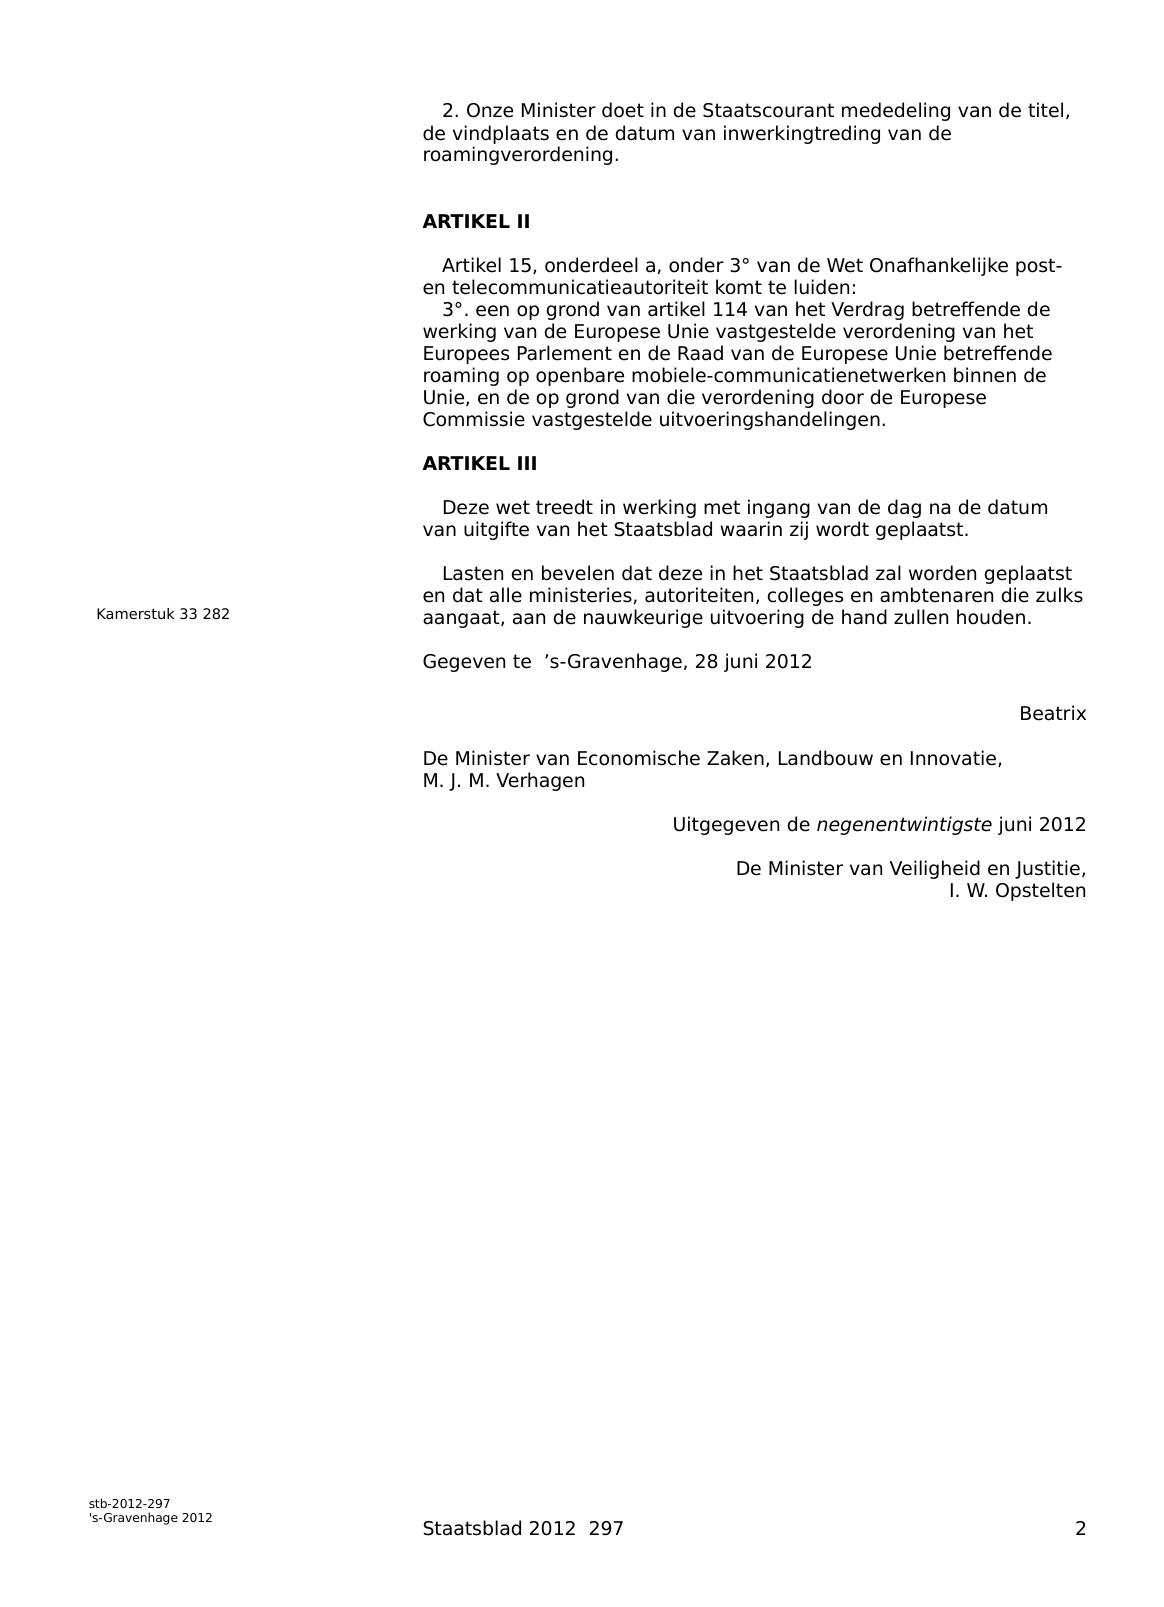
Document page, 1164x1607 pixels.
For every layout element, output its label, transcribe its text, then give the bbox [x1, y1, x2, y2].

text 3°. een op grond van artikel 114 van het Verdrag betreffende de werking van de Europese Unie vastgestelde verordening van het Europees Parlement en de Raad van de Europese Unie betreffende roaming op openbare mobiele-communicatienetwerken binnen de Unie, en de op grond van die verordening door de Europese Commissie vastgestelde uitvoeringshandelingen. [422, 299, 1087, 431]
text Gegeven te ’s-Gravenhage, 28 juni 2012 [422, 651, 1087, 673]
text 2. Onze Minister doet in de Staatscourant mededeling van de titel, de vindplaats en de datum van inwerkingtreding van de roamingverordening. [422, 100, 1087, 166]
text stb-2012-297 [88, 1497, 323, 1511]
text Uitgegeven de negenentwintigste juni 2012 [422, 814, 1087, 836]
text Artikel 15, onderdeel a, onder 3° van de Wet Onafhankelijke post- en telecommunicatieautoriteit komt te luiden: [422, 255, 1087, 299]
text Kamerstuk 33 282 [77, 606, 396, 623]
text Deze wet treedt in werking met ingang van de dag na de datum van uitgifte van het Staatsblad waarin zij wordt geplaatst. [422, 497, 1087, 541]
text Beatrix [422, 703, 1087, 725]
text 's-Gravenhage 2012 [88, 1511, 323, 1525]
subtitle ARTIKEL III [422, 453, 1087, 475]
subtitle ARTIKEL II [422, 211, 1087, 233]
text De Minister van Economische Zaken, Landbouw en Innovatie, M. J. M. Verhagen [422, 747, 1087, 791]
text De Minister van Veiligheid en Justitie, I. W. Opstelten [422, 858, 1087, 902]
text Lasten en bevelen dat deze in het Staatsblad zal worden geplaatst en dat alle ministeries, autoriteiten, colleges en ambtenaren die zulks aangaat, aan de nauwkeurige uitvoering de hand zullen houden. [422, 563, 1087, 629]
